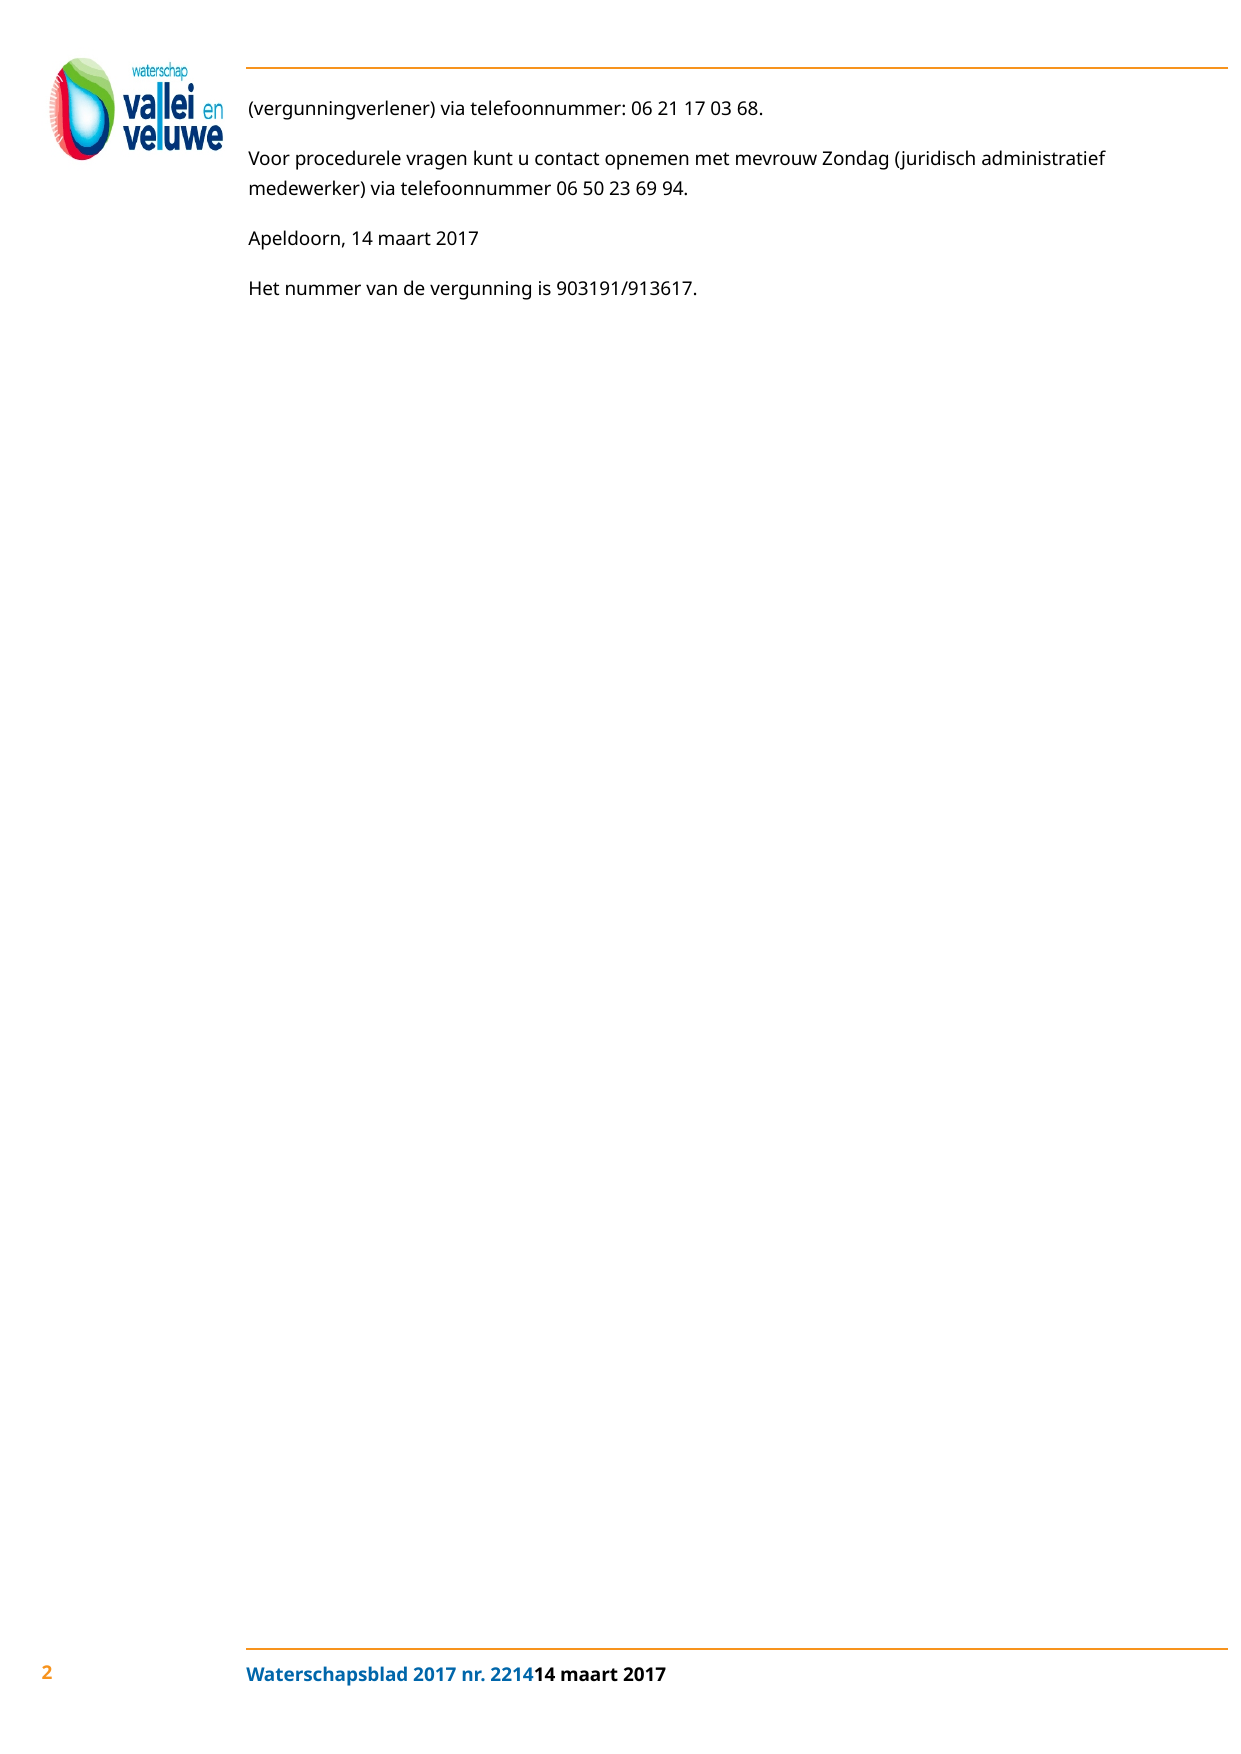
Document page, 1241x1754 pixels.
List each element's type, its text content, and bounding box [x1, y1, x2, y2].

text Voor procedurele vragen kunt u contact opnemen met mevrouw Zondag (juridisch administratief medewerker) via telefoonnummer 06 50 23 69 94. [248, 145, 1152, 201]
picture [41, 47, 231, 172]
text (vergunningverlener) via telefoonnummer: 06 21 17 03 68. [248, 95, 1152, 121]
text Apeldoorn, 14 maart 2017 [248, 225, 1152, 251]
text Het nummer van de vergunning is 903191/913617. [248, 276, 1152, 301]
